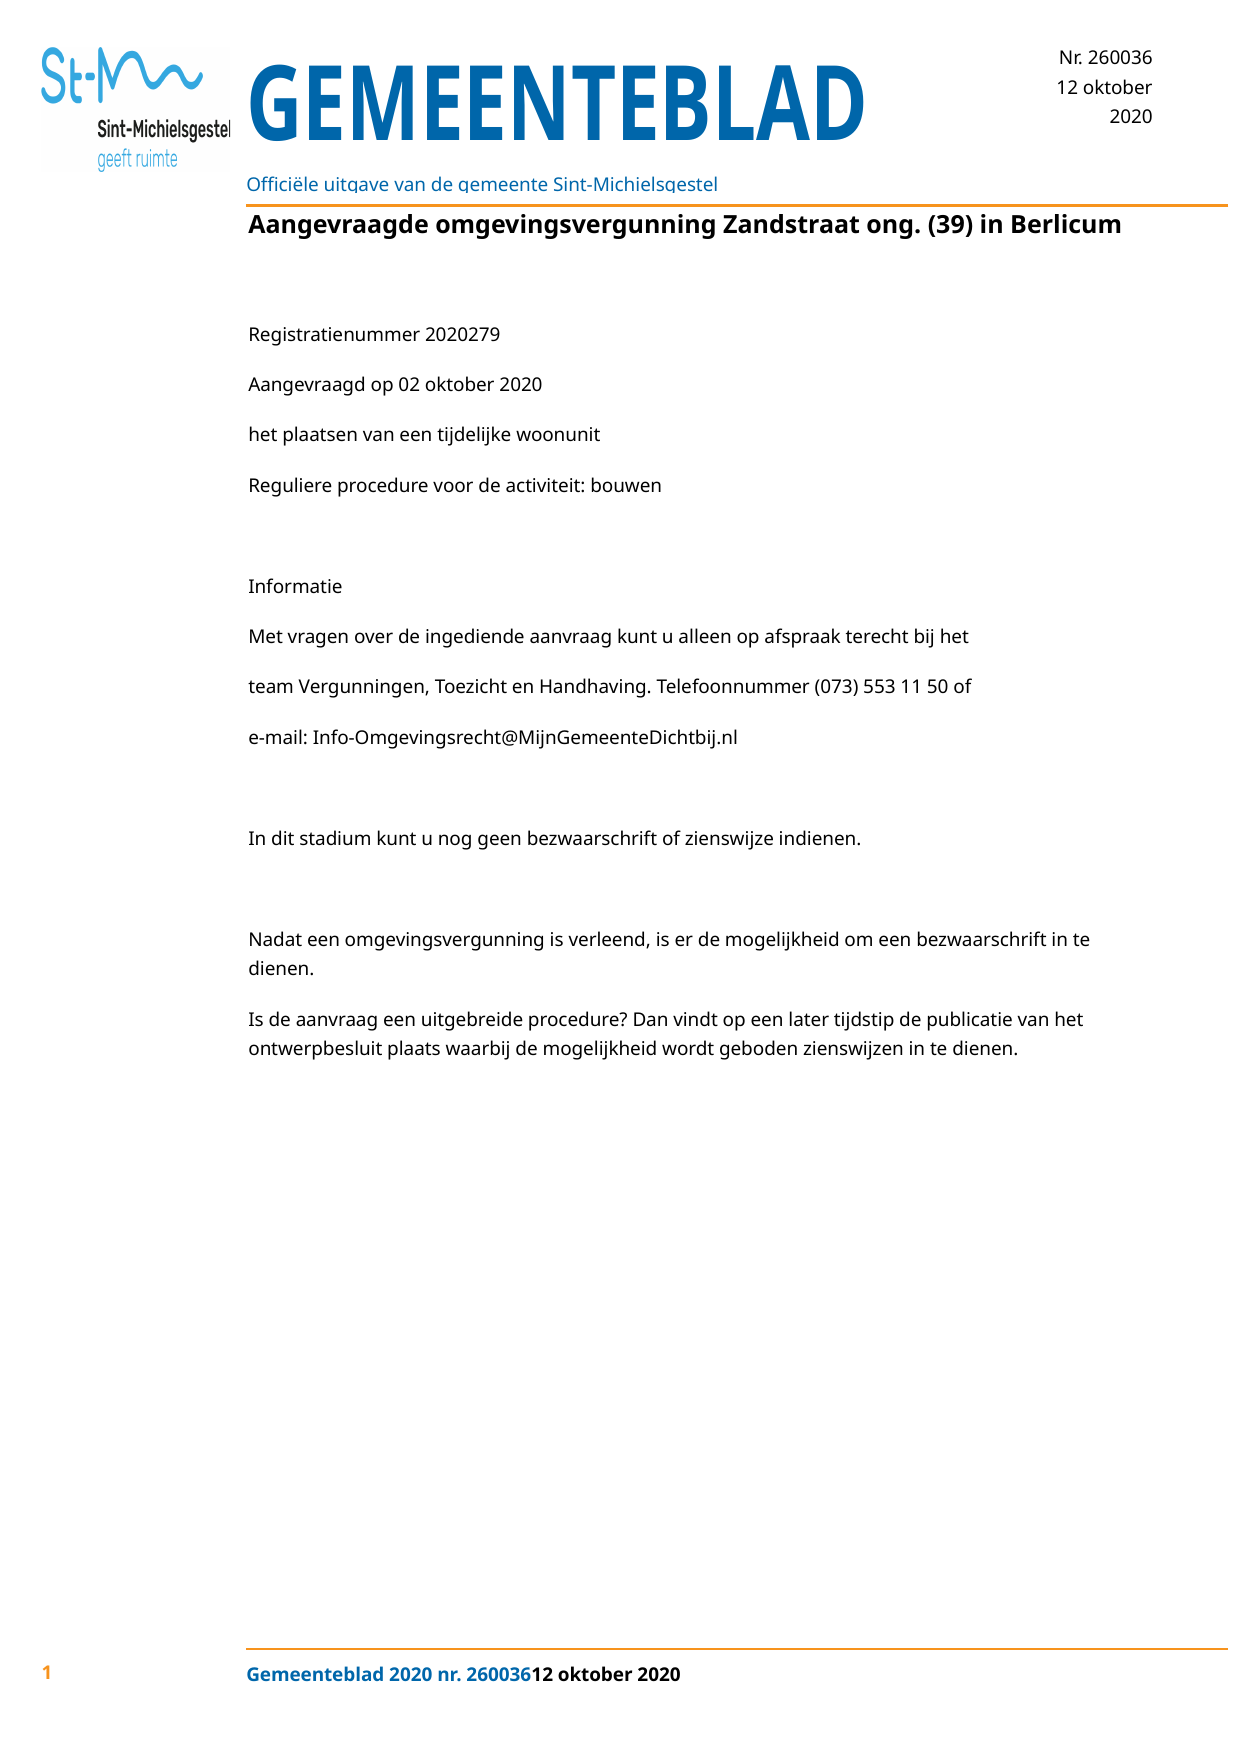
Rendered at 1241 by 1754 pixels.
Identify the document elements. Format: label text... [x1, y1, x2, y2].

text Is de aanvraag een uitgebreide procedure? Dan vindt op een later tijdstip de publicatie van het ontwerpbesluit plaats waarbij de mogelijkheid wordt geboden zienswijzen in te dienen. [248, 1006, 1152, 1061]
text Registratienummer 2020279 [248, 321, 1152, 346]
text Aangevraagde omgevingsvergunning Zandstraat ong. (39) in Berlicum [248, 207, 1152, 241]
picture [41, 47, 231, 172]
text Aangevraagd op 02 oktober 2020 [248, 371, 1152, 397]
text In dit stadium kunt u nog geen bezwaarschrift of zienswijze indienen. [248, 825, 1152, 851]
text Informatie [248, 573, 1152, 598]
text Nadat een omgevingsvergunning is verleend, is er de mogelijkheid om een bezwaarschrift in te dienen. [248, 926, 1152, 981]
text e-mail: Info-Omgevingsrecht@MijnGemeenteDichtbij.nl [248, 724, 1152, 750]
text Reguliere procedure voor de activiteit: bouwen [248, 472, 1152, 498]
text Met vragen over de ingediende aanvraag kunt u alleen op afspraak terecht bij het [248, 623, 1152, 649]
text het plaatsen van een tijdelijke woonunit [248, 422, 1152, 447]
text team Vergunningen, Toezicht en Handhaving. Telefoonnummer (073) 553 11 50 of [248, 674, 1152, 699]
